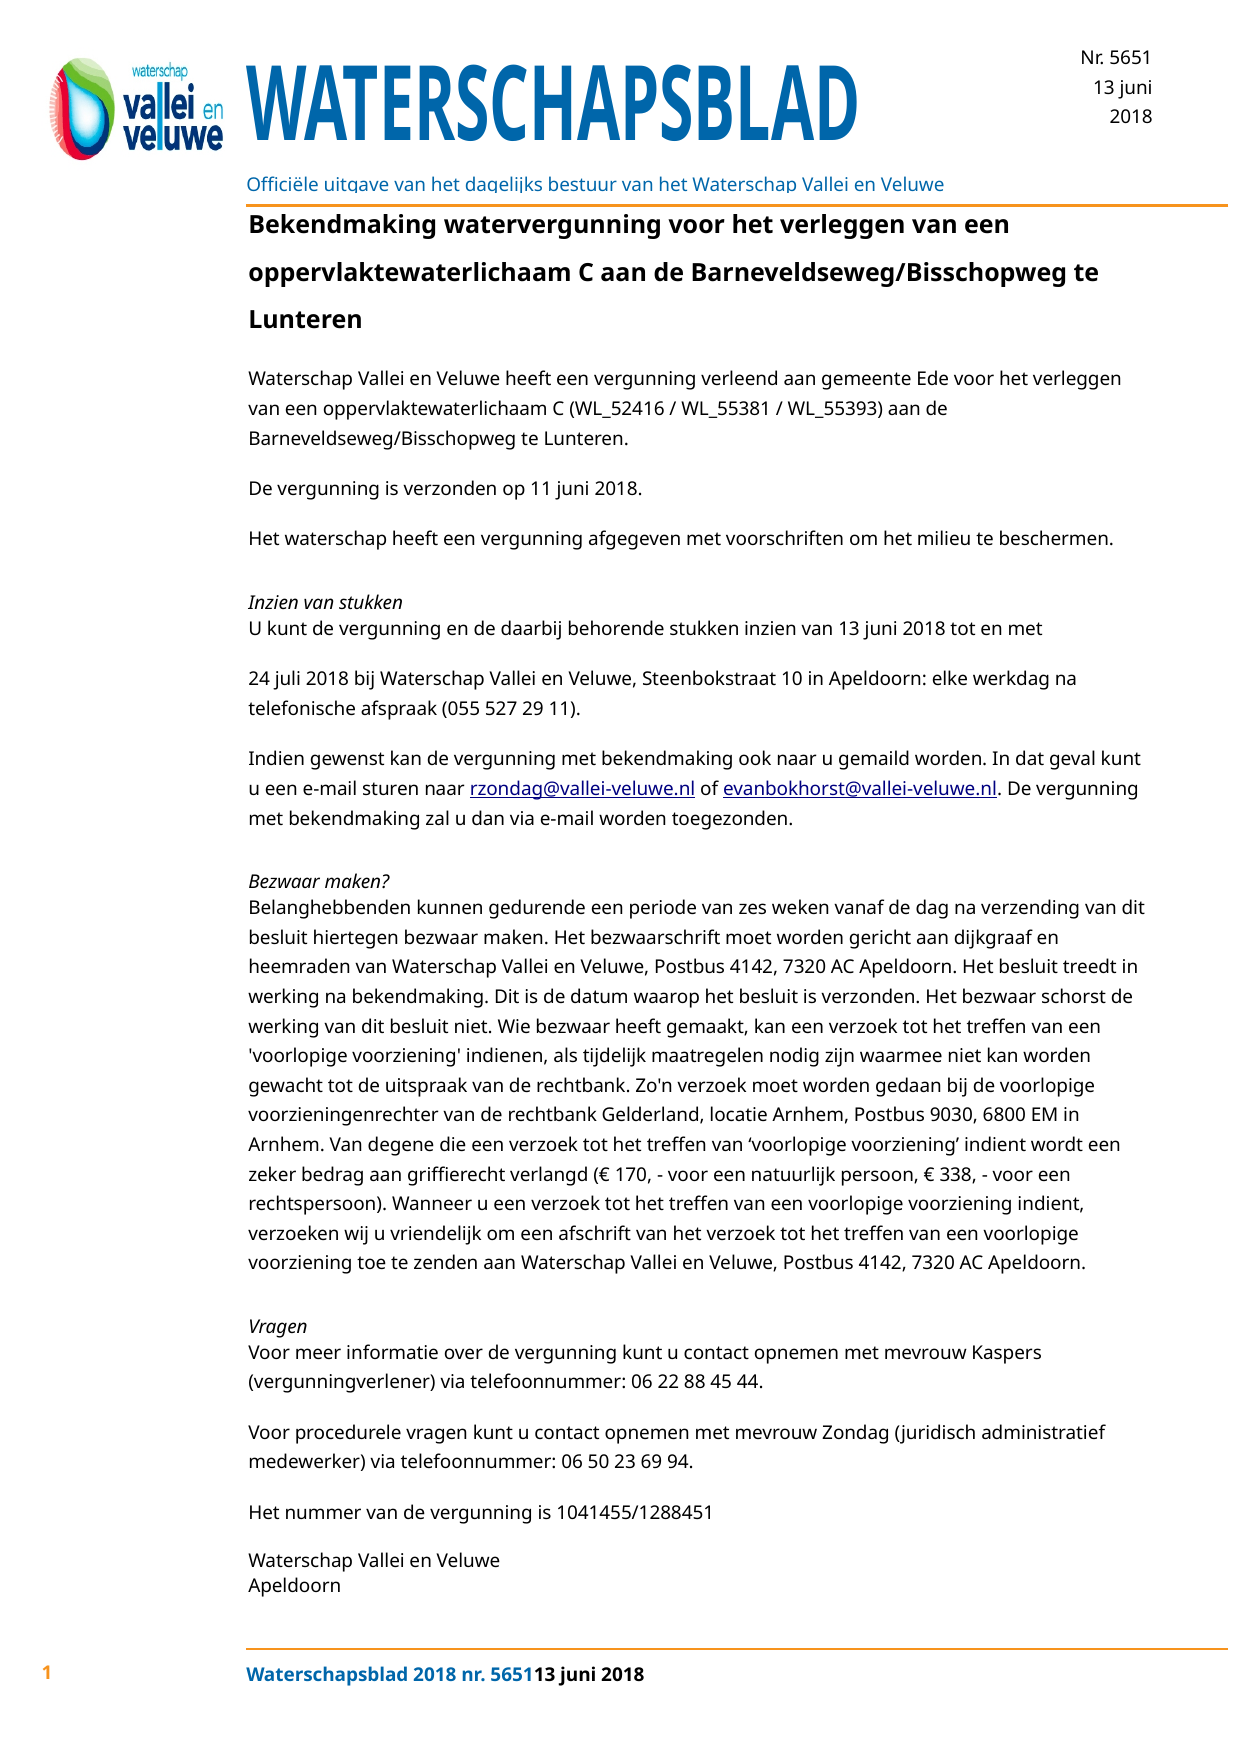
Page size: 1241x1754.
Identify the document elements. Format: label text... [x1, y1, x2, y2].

text Voor procedurele vragen kunt u contact opnemen met mevrouw Zondag (juridisch administratief medewerker) via telefoonnummer: 06 50 23 69 94. [248, 1419, 1152, 1474]
text De vergunning is verzonden op 11 juni 2018. [248, 475, 1152, 501]
text Het nummer van de vergunning is 1041455/1288451 [248, 1499, 1152, 1525]
text Waterschap Vallei en Veluwe heeft een vergunning verleend aan gemeente Ede voor het verleggen van een oppervlaktewaterlichaam C (WL_52416 / WL_55381 / WL_55393) aan de Barneveldseweg/Bisschopweg te Lunteren. [248, 366, 1152, 450]
text Belanghebbenden kunnen gedurende een periode van zes weken vanaf de dag na verzending van dit besluit hiertegen bezwaar maken. Het bezwaarschrift moet worden gericht aan dijkgraaf en heemraden van Waterschap Vallei en Veluwe, Postbus 4142, 7320 AC Apeldoorn. Het besluit treedt in werking na bekendmaking. Dit is de datum waarop het besluit is verzonden. Het bezwaar schorst de werking van dit besluit niet. Wie bezwaar heeft gemaakt, kan een verzoek tot het treffen van een 'voorlopige voorziening' indienen, als tijdelijk maatregelen nodig zijn waarmee niet kan worden gewacht tot de uitspraak van de rechtbank. Zo'n verzoek moet worden gedaan bij de voorlopige voorzieningenrechter van de rechtbank Gelderland, locatie Arnhem, Postbus 9030, 6800 EM in Arnhem. Van degene die een verzoek tot het treffen van ‘voorlopige voorziening’ indient wordt een zeker bedrag aan griffierecht verlangd (€ 170, - voor een natuurlijk persoon, € 338, - voor een rechtspersoon). Wanneer u een verzoek tot het treffen van een voorlopige voorziening indient, verzoeken wij u vriendelijk om een afschrift van het verzoek tot het treffen van een voorlopige voorziening toe te zenden aan Waterschap Vallei en Veluwe, Postbus 4142, 7320 AC Apeldoorn. [248, 894, 1152, 1275]
text Inzien van stukken [248, 589, 1152, 615]
text Het waterschap heeft een vergunning afgegeven met voorschriften om het milieu te beschermen. [248, 526, 1152, 551]
text Voor meer informatie over de vergunning kunt u contact opnemen met mevrouw Kaspers (vergunningverlener) via telefoonnummer: 06 22 88 45 44. [248, 1339, 1152, 1394]
text Apeldoorn [248, 1573, 1152, 1598]
text Waterschap Vallei en Veluwe [248, 1547, 1152, 1573]
text Bezwaar maken? [248, 869, 1152, 894]
text 24 juli 2018 bij Waterschap Vallei en Veluwe, Steenbokstraat 10 in Apeldoorn: elke werkdag na telefonische afspraak (055 527 29 11). [248, 666, 1152, 721]
text Bekendmaking watervergunning voor het verleggen van een oppervlaktewaterlichaam C aan de Barneveldseweg/Bisschopweg te Lunteren [248, 207, 1152, 336]
text U kunt de vergunning en de daarbij behorende stukken inzien van 13 juni 2018 tot en met [248, 615, 1152, 641]
text Indien gewenst kan de vergunning met bekendmaking ook naar u gemaild worden. In dat geval kunt u een e-mail sturen naar rzondag@vallei-veluwe.nl of evanbokhorst@vallei-veluwe.nl. De vergunning met bekendmaking zal u dan via e-mail worden toegezonden. [248, 746, 1152, 831]
picture [41, 47, 231, 172]
text Vragen [248, 1313, 1152, 1339]
